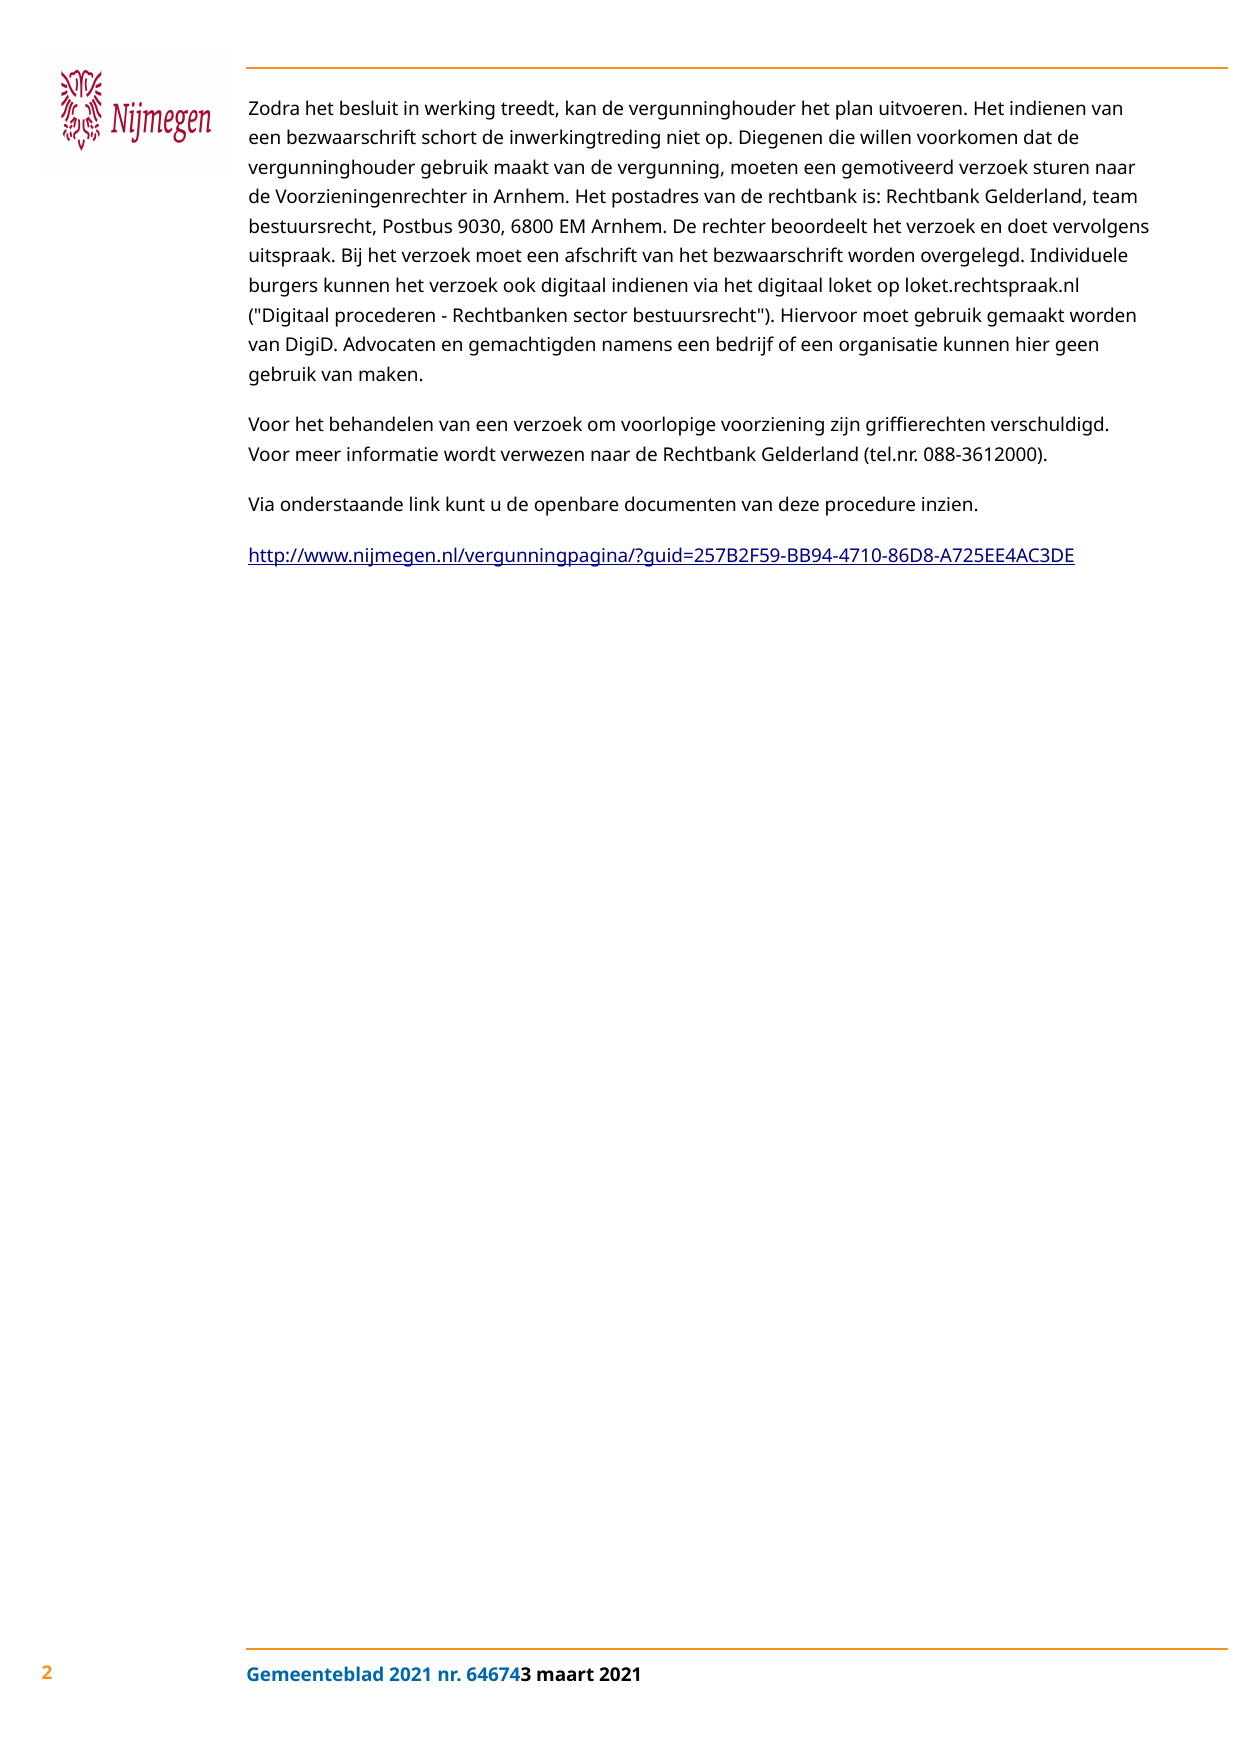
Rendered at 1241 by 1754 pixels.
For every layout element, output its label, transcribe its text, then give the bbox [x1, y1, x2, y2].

text Voor het behandelen van een verzoek om voorlopige voorziening zijn griffierechten verschuldigd. Voor meer informatie wordt verwezen naar de Rechtbank Gelderland (tel.nr. 088-3612000). [248, 411, 1152, 467]
text Via onderstaande link kunt u de openbare documenten van deze procedure inzien. [248, 491, 1152, 517]
text Zodra het besluit in werking treedt, kan de vergunninghouder het plan uitvoeren. Het indienen van een bezwaarschrift schort de inwerkingtreding niet op. Diegenen die willen voorkomen dat de vergunninghouder gebruik maakt van de vergunning, moeten een gemotiveerd verzoek sturen naar de Voorzieningenrechter in Arnhem. Het postadres van de rechtbank is: Rechtbank Gelderland, team bestuursrecht, Postbus 9030, 6800 EM Arnhem. De rechter beoordeelt het verzoek en doet vervolgens uitspraak. Bij het verzoek moet een afschrift van het bezwaarschrift worden overgelegd. Individuele burgers kunnen het verzoek ook digitaal indienen via het digitaal loket op loket.rechtspraak.nl ("Digitaal procederen - Rechtbanken sector bestuursrecht"). Hiervoor moet gebruik gemaakt worden van DigiD. Advocaten en gemachtigden namens een bedrijf of een organisatie kunnen hier geen gebruik van maken. [248, 95, 1152, 387]
picture [41, 47, 231, 172]
text http://www.nijmegen.nl/vergunningpagina/?guid=257B2F59-BB94-4710-86D8-A725EE4AC3DE [248, 542, 1152, 568]
